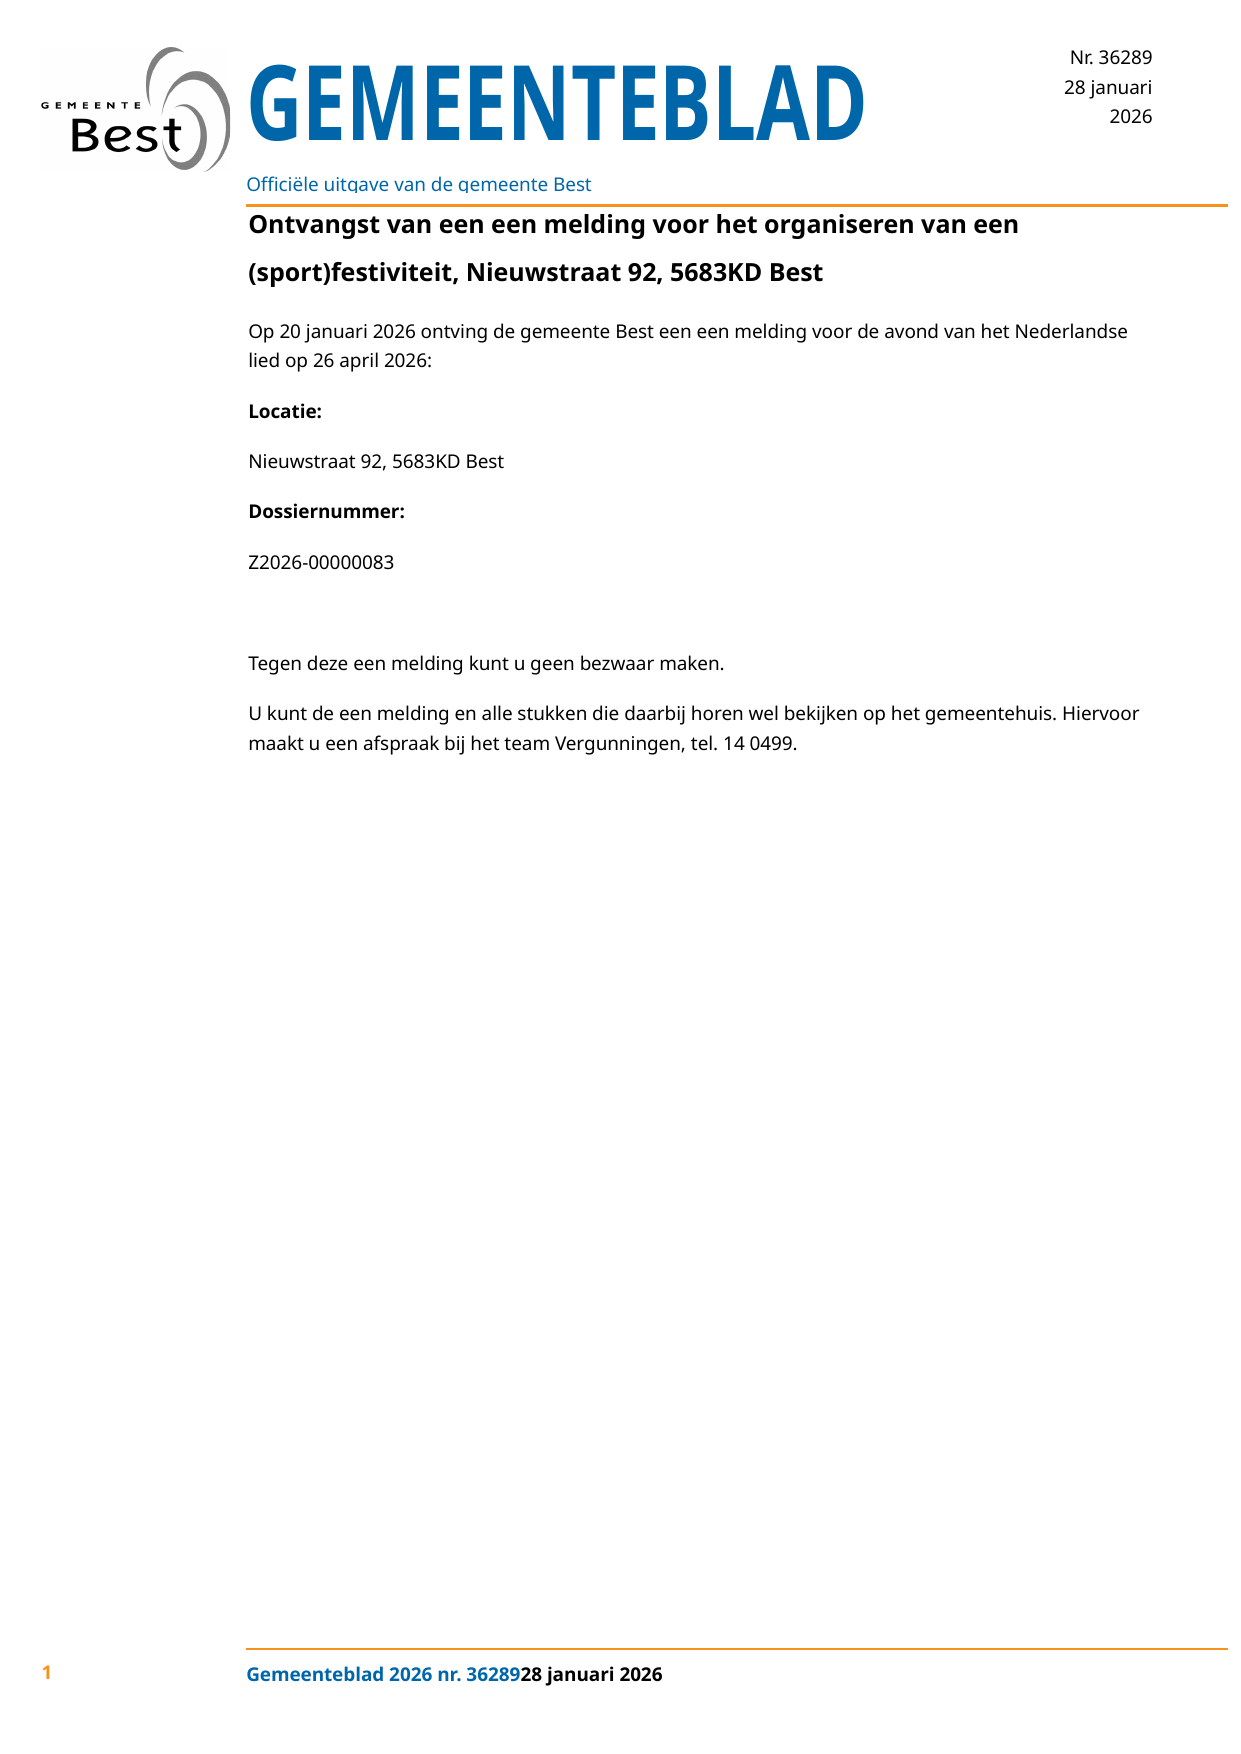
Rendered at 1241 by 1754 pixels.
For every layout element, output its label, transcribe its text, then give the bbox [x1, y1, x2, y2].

text Locatie: [248, 398, 1152, 424]
text Nieuwstraat 92, 5683KD Best [248, 448, 1152, 474]
text Tegen deze een melding kunt u geen bezwaar maken. [248, 650, 1152, 676]
picture [41, 47, 231, 172]
text U kunt de een melding en alle stukken die daarbij horen wel bekijken op het gemeentehuis. Hiervoor maakt u een afspraak bij het team Vergunningen, tel. 14 0499. [248, 700, 1152, 756]
text Op 20 januari 2026 ontving de gemeente Best een een melding voor de avond van het Nederlandse lied op 26 april 2026: [248, 318, 1152, 373]
text Dossiernummer: [248, 499, 1152, 524]
text Ontvangst van een een melding voor het organiseren van een (sport)festiviteit, Nieuwstraat 92, 5683KD Best [248, 207, 1152, 288]
text Z2026-00000083 [248, 549, 1152, 575]
